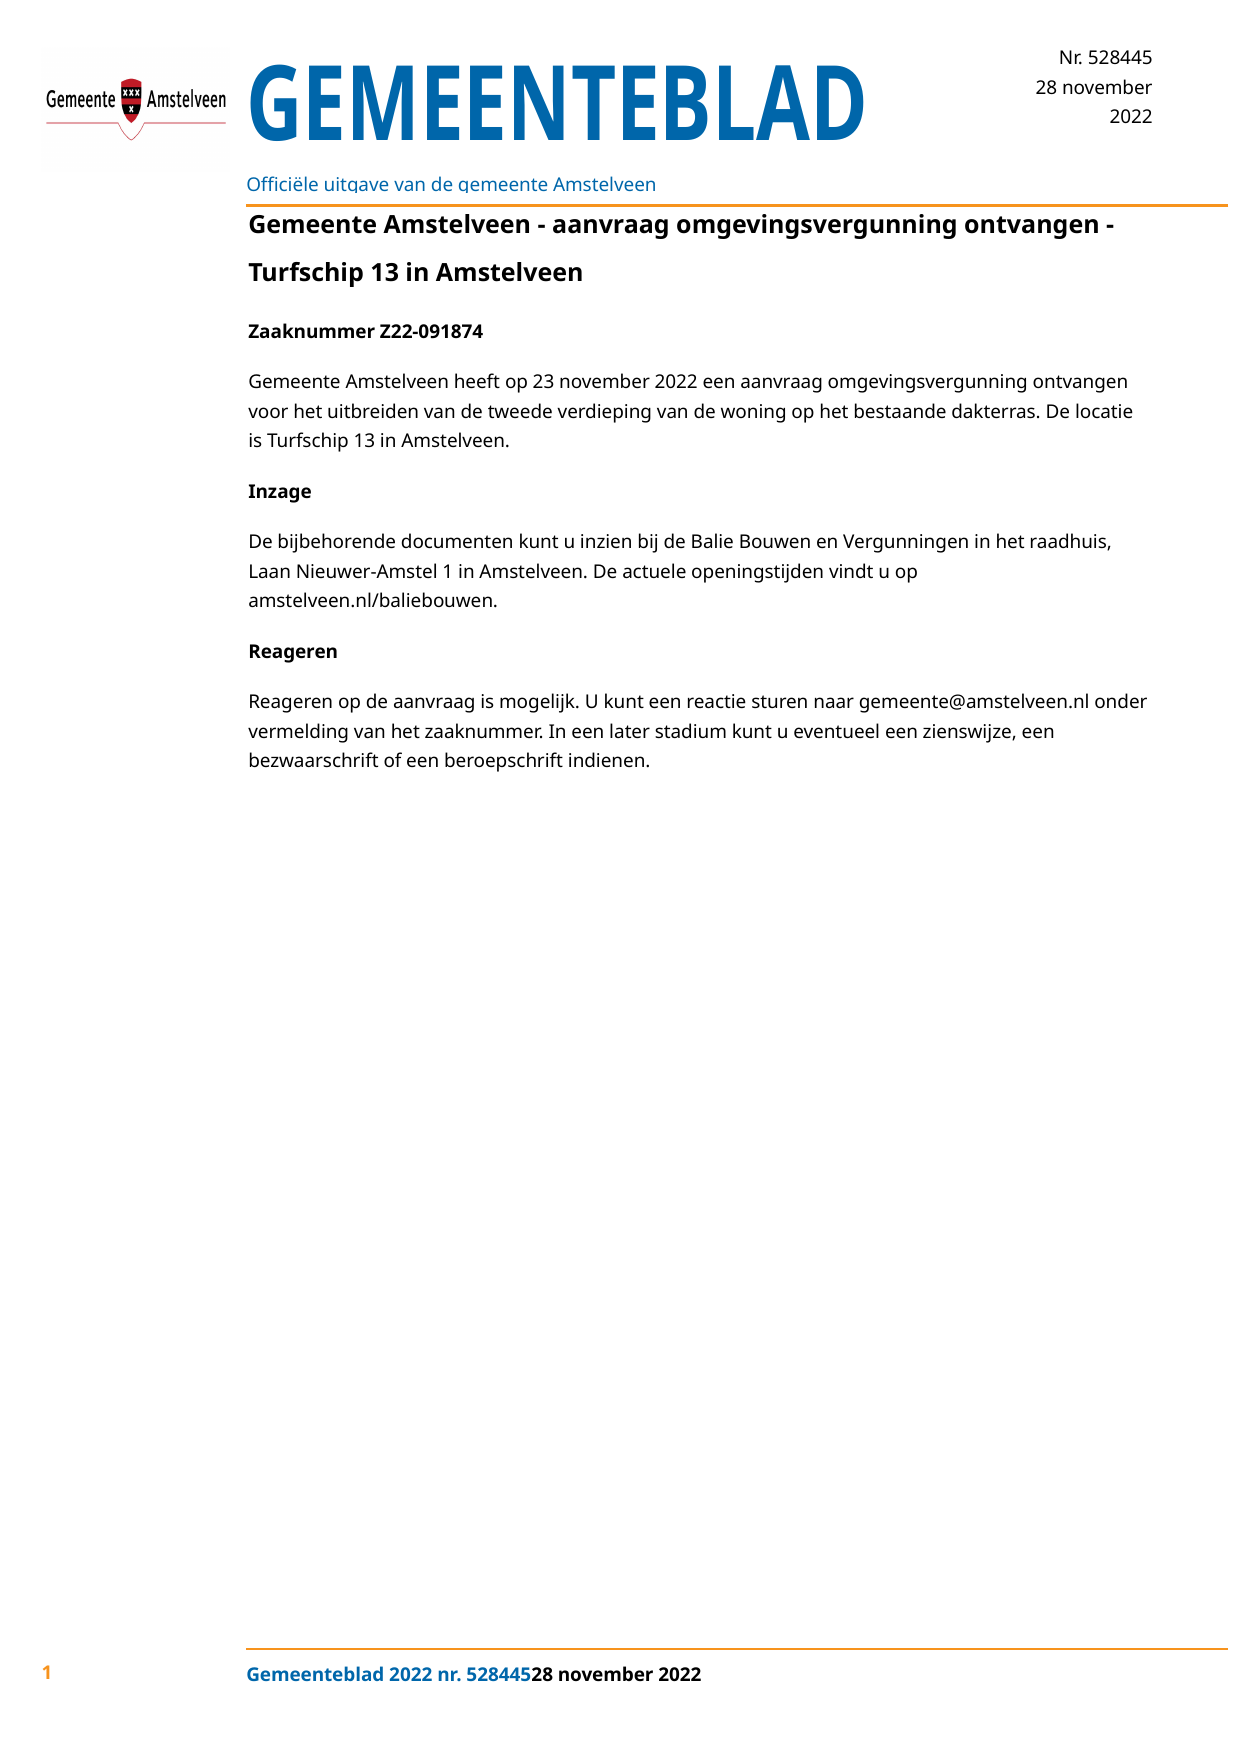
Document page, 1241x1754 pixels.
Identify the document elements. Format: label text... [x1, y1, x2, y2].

picture [41, 47, 231, 172]
text De bijbehorende documenten kunt u inzien bij de Balie Bouwen en Vergunningen in het raadhuis, Laan Nieuwer-Amstel 1 in Amstelveen. De actuele openingstijden vindt u op amstelveen.nl/baliebouwen. [248, 528, 1152, 613]
text Zaaknummer Z22-091874 [248, 318, 1152, 344]
text Gemeente Amstelveen heeft op 23 november 2022 een aanvraag omgevingsvergunning ontvangen voor het uitbreiden van de tweede verdieping van de woning op het bestaande dakterras. De locatie is Turfschip 13 in Amstelveen. [248, 368, 1152, 453]
text Reageren [248, 638, 1152, 664]
text Inzage [248, 478, 1152, 504]
text Reageren op de aanvraag is mogelijk. U kunt een reactie sturen naar gemeente@amstelveen.nl onder vermelding van het zaaknummer. In een later stadium kunt u eventueel een zienswijze, een bezwaarschrift of een beroepschrift indienen. [248, 688, 1152, 773]
text Gemeente Amstelveen - aanvraag omgevingsvergunning ontvangen - Turfschip 13 in Amstelveen [248, 207, 1152, 288]
